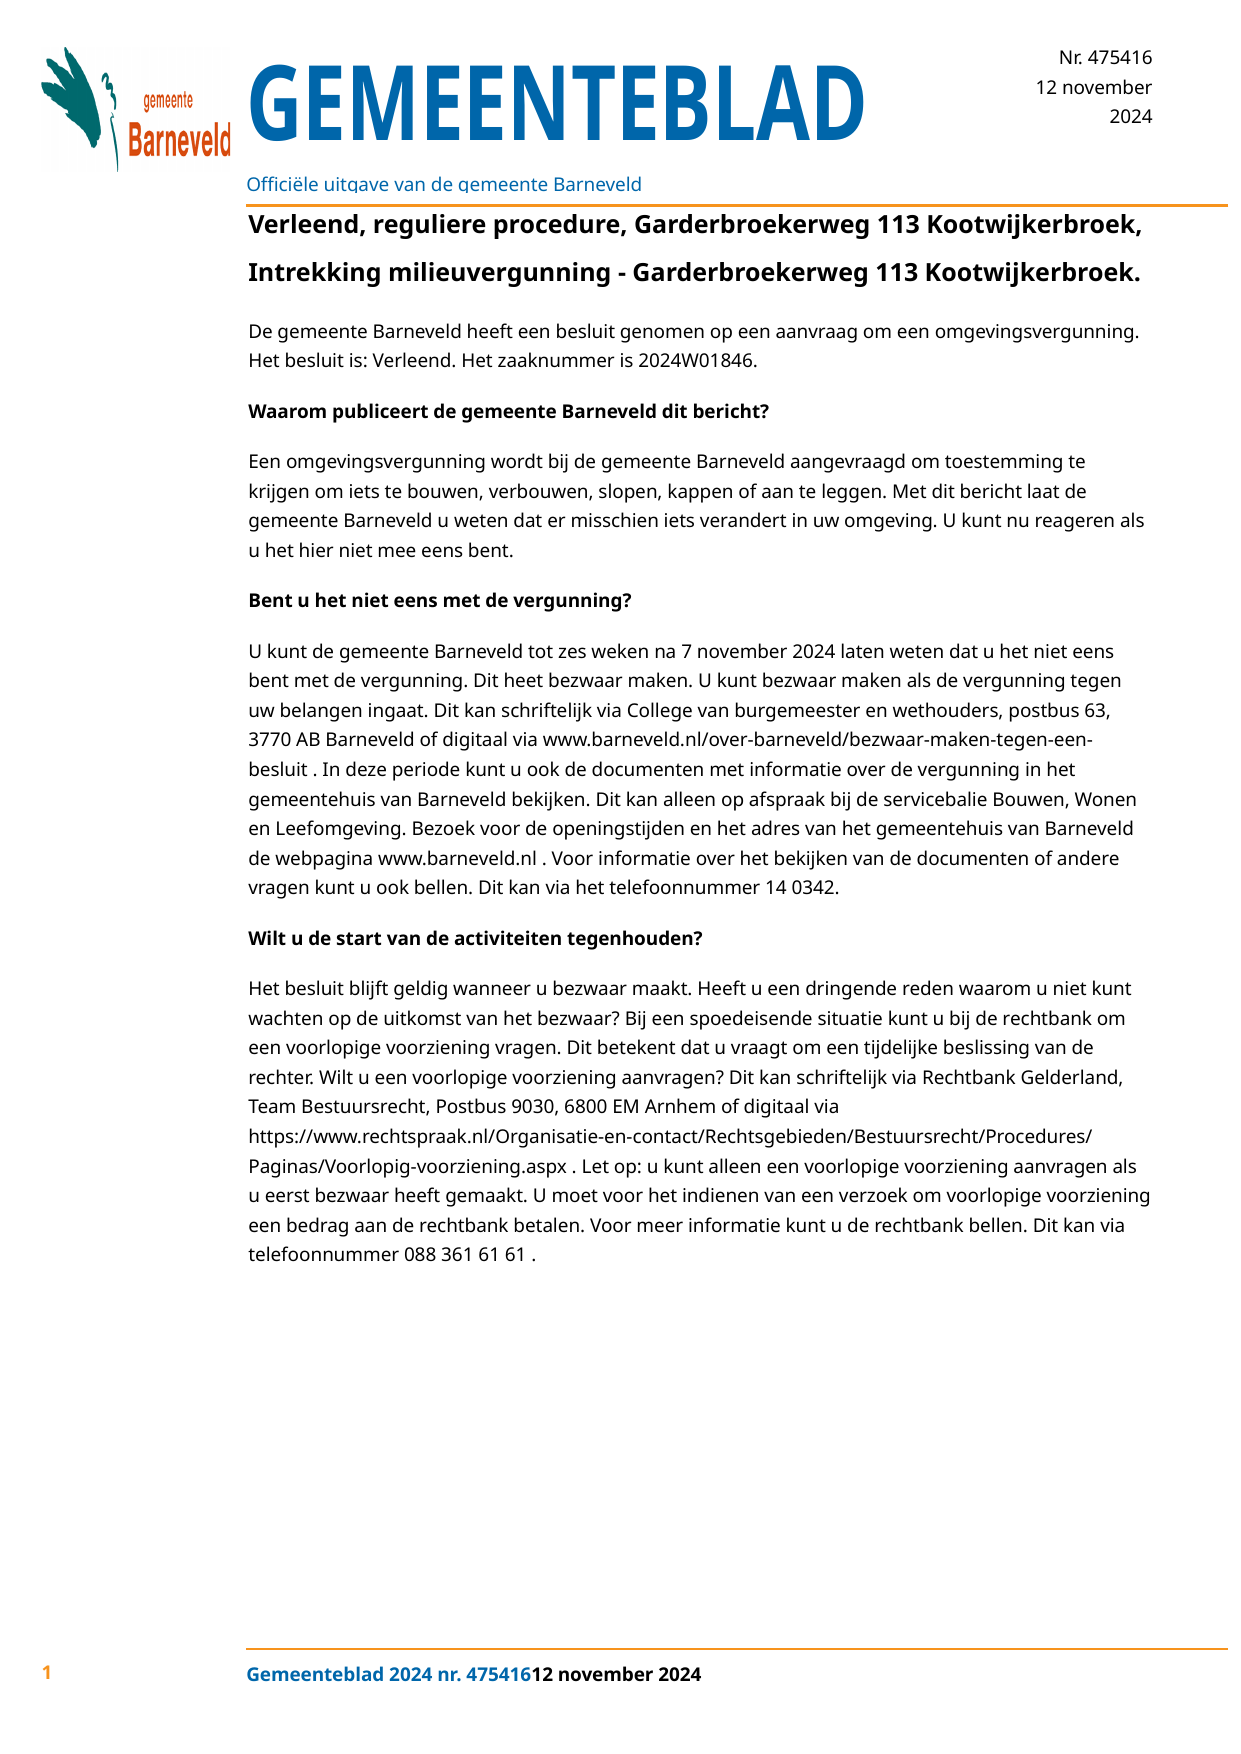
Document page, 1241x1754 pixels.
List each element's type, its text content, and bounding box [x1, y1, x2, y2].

text Verleend, reguliere procedure, Garderbroekerweg 113 Kootwijkerbroek, Intrekking milieuvergunning - Garderbroekerweg 113 Kootwijkerbroek. [248, 207, 1152, 288]
text Het besluit blijft geldig wanneer u bezwaar maakt. Heeft u een dringende reden waarom u niet kunt wachten op de uitkomst van het bezwaar? Bij een spoedeisende situatie kunt u bij de rechtbank om een voorlopige voorziening vragen. Dit betekent dat u vraagt om een tijdelijke beslissing van de rechter. Wilt u een voorlopige voorziening aanvragen? Dit kan schriftelijk via Rechtbank Gelderland, Team Bestuursrecht, Postbus 9030, 6800 EM Arnhem of digitaal via https://www.rechtspraak.nl/Organisatie-en-contact/Rechtsgebieden/Bestuursrecht/Procedures/Paginas/Voorlopig-voorziening.aspx . Let op: u kunt alleen een voorlopige voorziening aanvragen als u eerst bezwaar heeft gemaakt. U moet voor het indienen van een verzoek om voorlopige voorziening een bedrag aan de rechtbank betalen. Voor meer informatie kunt u de rechtbank bellen. Dit kan via telefoonnummer 088 361 61 61 . [248, 975, 1152, 1267]
text Bent u het niet eens met de vergunning? [248, 587, 1152, 613]
picture [41, 47, 231, 172]
text U kunt de gemeente Barneveld tot zes weken na 7 november 2024 laten weten dat u het niet eens bent met de vergunning. Dit heet bezwaar maken. U kunt bezwaar maken als de vergunning tegen uw belangen ingaat. Dit kan schriftelijk via College van burgemeester en wethouders, postbus 63, 3770 AB Barneveld of digitaal via www.barneveld.nl/over-barneveld/bezwaar-maken-tegen-een-besluit . In deze periode kunt u ook de documenten met informatie over de vergunning in het gemeentehuis van Barneveld bekijken. Dit kan alleen op afspraak bij de servicebalie Bouwen, Wonen en Leefomgeving. Bezoek voor de openingstijden en het adres van het gemeentehuis van Barneveld de webpagina www.barneveld.nl . Voor informatie over het bekijken van de documenten of andere vragen kunt u ook bellen. Dit kan via het telefoonnummer 14 0342. [248, 638, 1152, 900]
text De gemeente Barneveld heeft een besluit genomen op een aanvraag om een omgevingsvergunning. Het besluit is: Verleend. Het zaaknummer is 2024W01846. [248, 318, 1152, 373]
text Wilt u de start van de activiteiten tegenhouden? [248, 925, 1152, 951]
text Een omgevingsvergunning wordt bij de gemeente Barneveld aangevraagd om toestemming te krijgen om iets te bouwen, verbouwen, slopen, kappen of aan te leggen. Met dit bericht laat de gemeente Barneveld u weten dat er misschien iets verandert in uw omgeving. U kunt nu reageren als u het hier niet mee eens bent. [248, 448, 1152, 563]
text Waarom publiceert de gemeente Barneveld dit bericht? [248, 398, 1152, 424]
